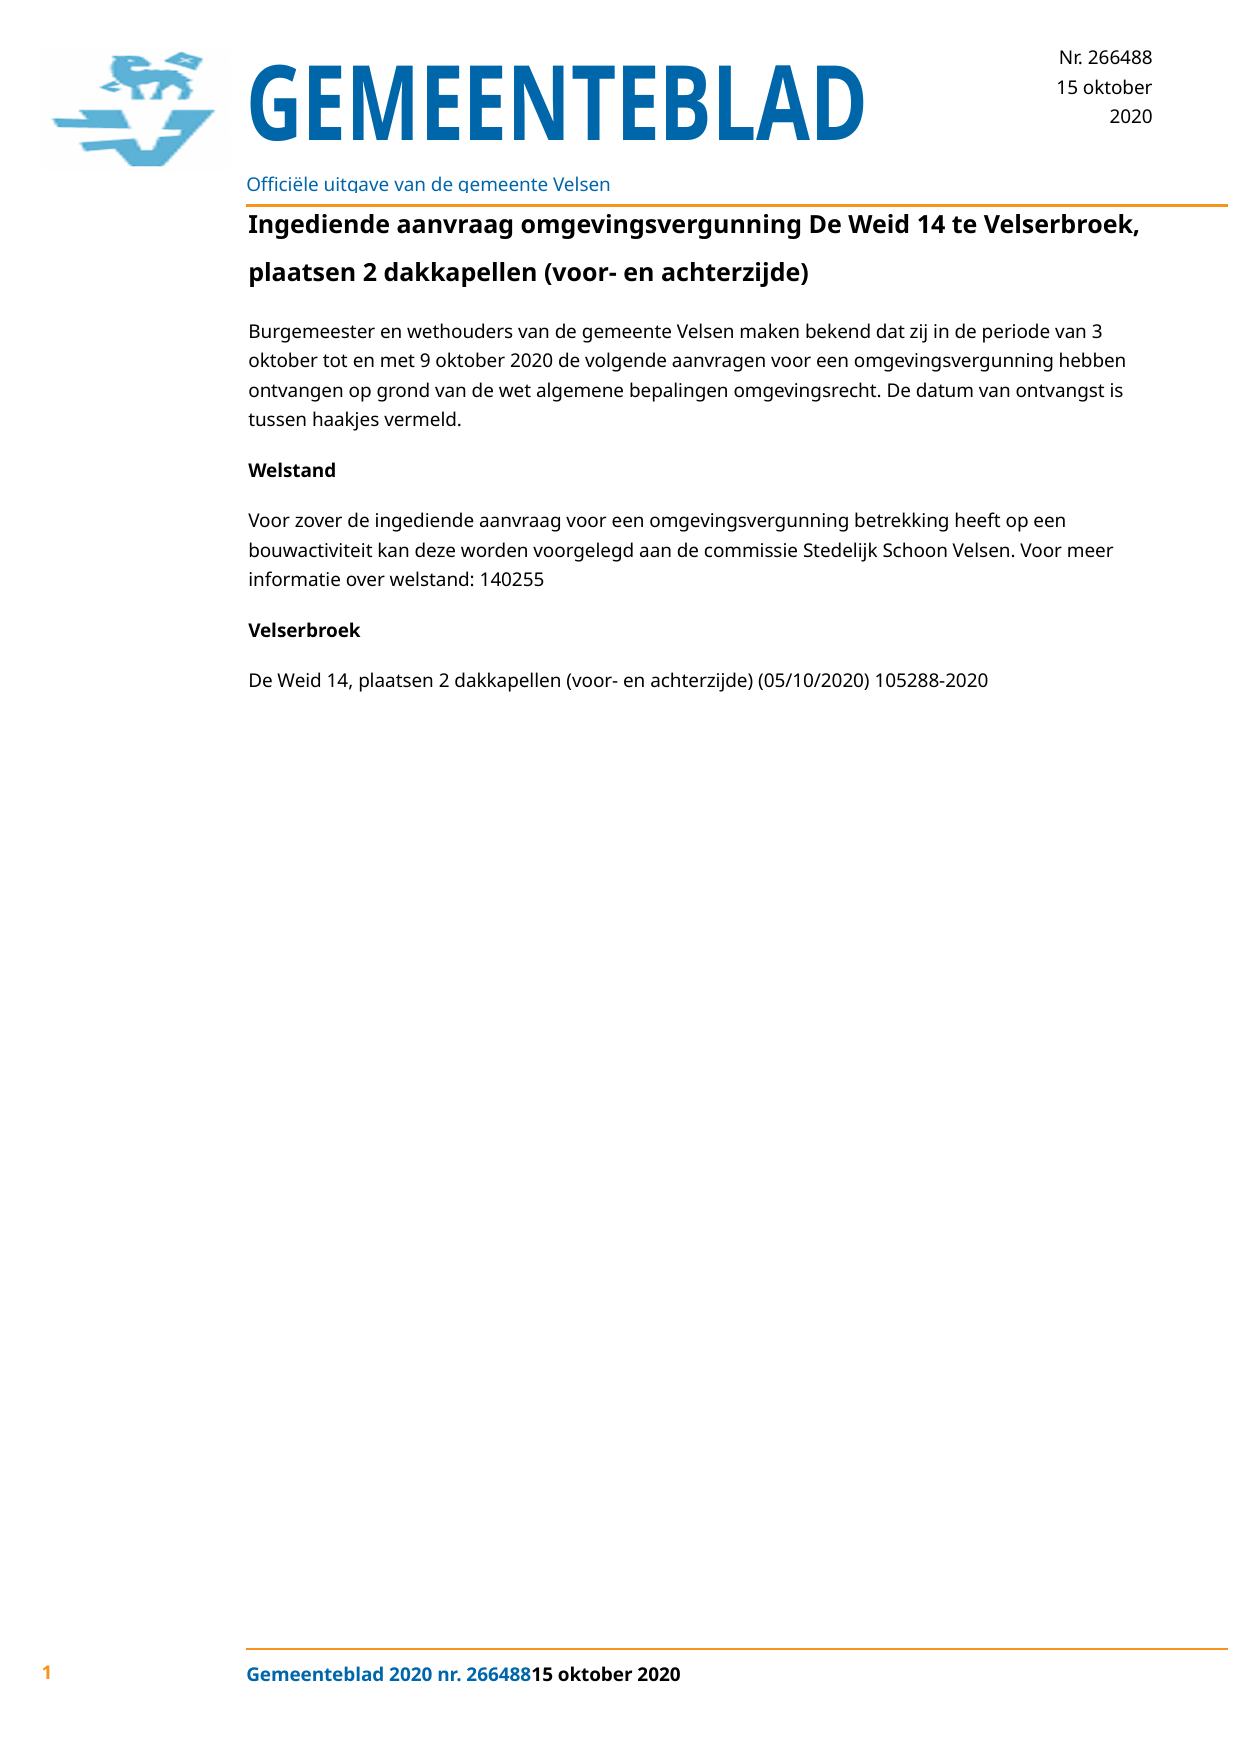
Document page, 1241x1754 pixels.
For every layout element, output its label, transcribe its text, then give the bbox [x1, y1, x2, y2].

text Voor zover de ingediende aanvraag voor een omgevingsvergunning betrekking heeft op een bouwactiviteit kan deze worden voorgelegd aan de commissie Stedelijk Schoon Velsen. Voor meer informatie over welstand: 140255 [248, 507, 1152, 592]
text Welstand [248, 457, 1152, 483]
text De Weid 14, plaatsen 2 dakkapellen (voor- en achterzijde) (05/10/2020) 105288-2020 [248, 667, 1152, 693]
text Ingediende aanvraag omgevingsvergunning De Weid 14 te Velserbroek, plaatsen 2 dakkapellen (voor- en achterzijde) [248, 207, 1152, 288]
text Burgemeester en wethouders van de gemeente Velsen maken bekend dat zij in de periode van 3 oktober tot en met 9 oktober 2020 de volgende aanvragen voor een omgevingsvergunning hebben ontvangen op grond van de wet algemene bepalingen omgevingsrecht. De datum van ontvangst is tussen haakjes vermeld. [248, 318, 1152, 432]
picture [41, 47, 231, 172]
text Velserbroek [248, 617, 1152, 643]
